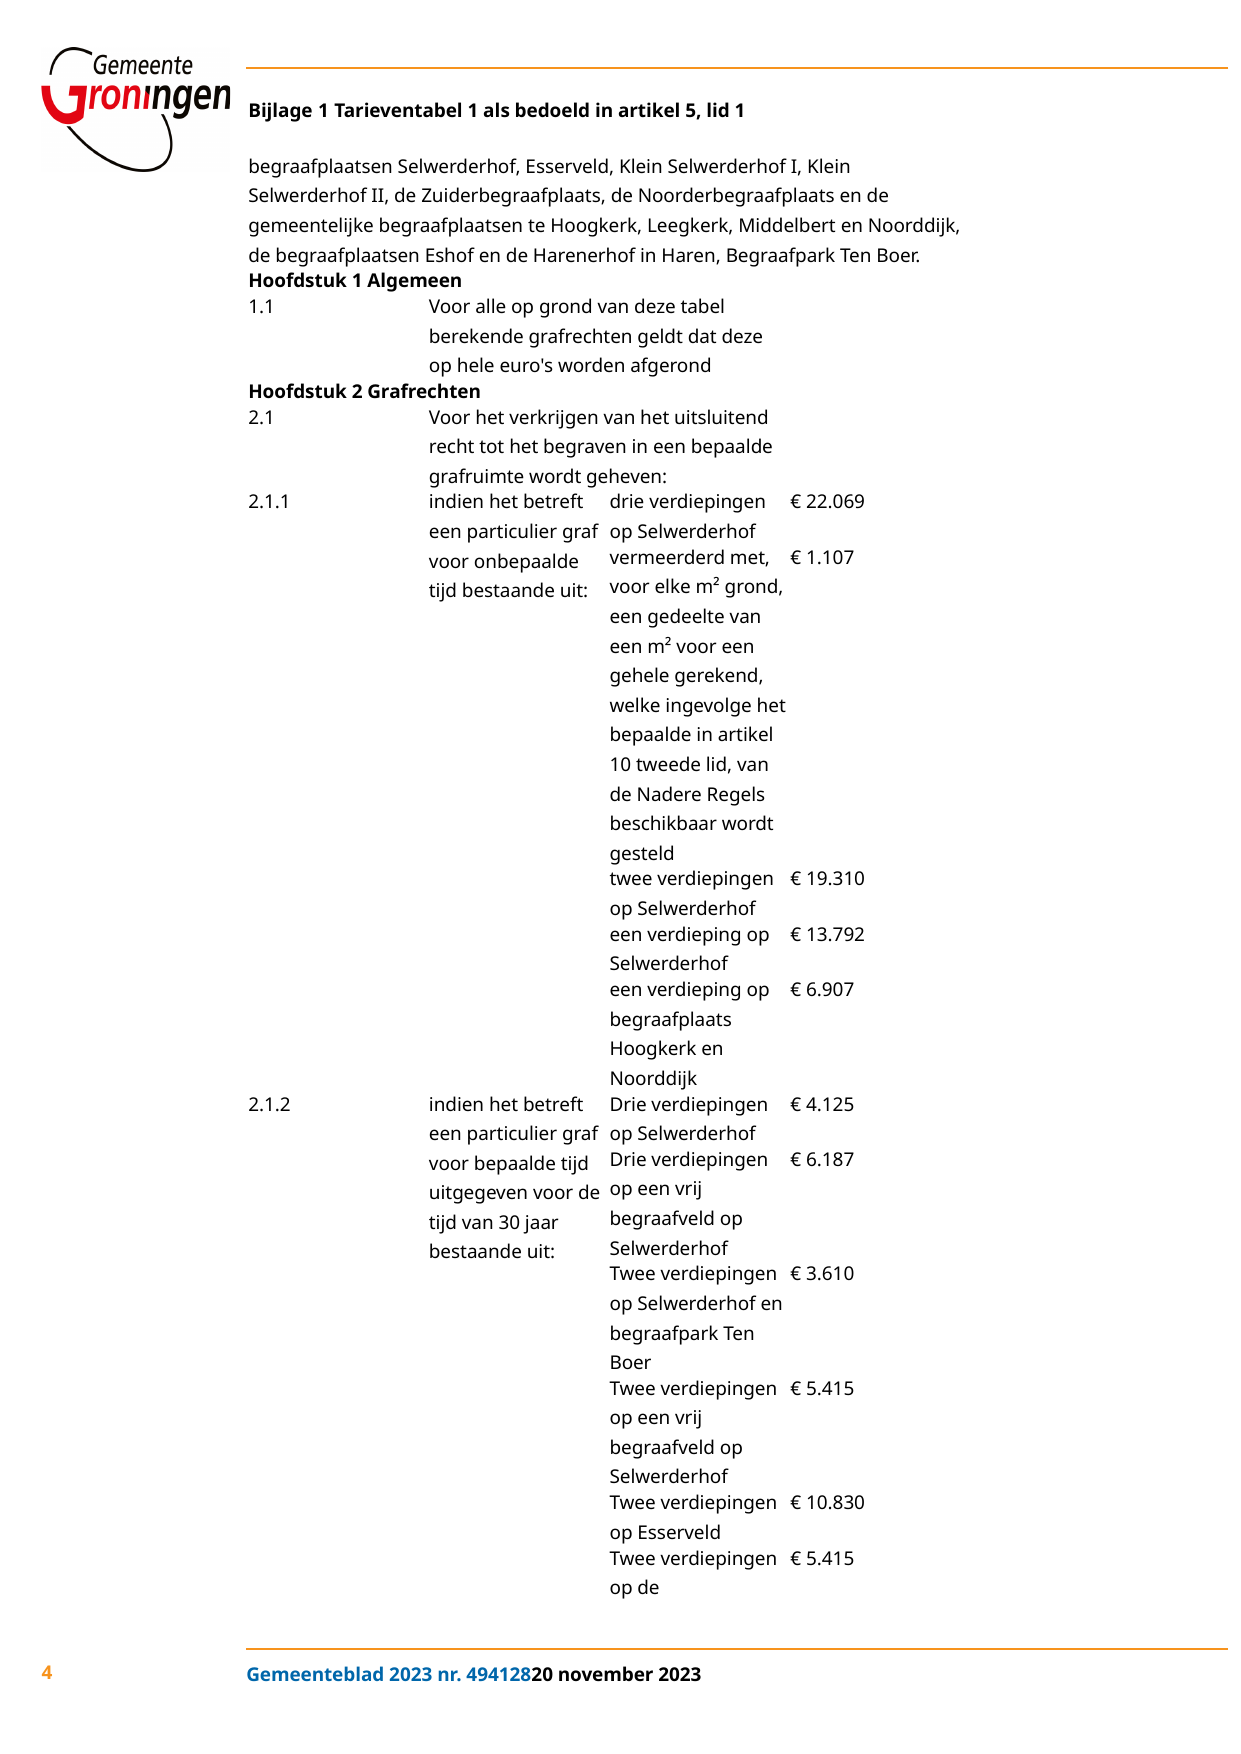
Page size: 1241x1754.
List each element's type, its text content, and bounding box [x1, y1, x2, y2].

table_cell € 13.792 [790, 921, 971, 976]
table_cell 2.1 [248, 404, 429, 489]
table_cell een verdieping op begraafplaats Hoogkerk en Noorddijk [609, 976, 790, 1091]
picture [41, 47, 231, 172]
table_cell € 1.107 [790, 544, 971, 866]
table_cell indien het betreft een particulier graf voor bepaalde tijd uitgegeven voor de tijd van 30 jaar bestaande uit: [429, 1091, 609, 1600]
table_cell [971, 319, 1152, 378]
table_cell Drie verdiepingen op een vrij begraafveld op Selwerderhof [609, 1146, 790, 1261]
table_cell Voor alle op grond van deze tabel berekende grafrechten geldt dat deze op hele euro's worden afgerond [429, 293, 790, 378]
table_cell een verdieping op Selwerderhof [609, 921, 790, 976]
table_cell € 5.415 [790, 1545, 971, 1600]
table_cell 2.1.1 [248, 489, 429, 1091]
table_cell [971, 430, 1152, 489]
table_cell € 6.907 [790, 976, 971, 1091]
table_cell 1.1 [248, 293, 429, 378]
table_cell Twee verdiepingen op Esserveld [609, 1490, 790, 1545]
table_cell € 22.069 [790, 489, 971, 544]
table_cell Twee verdiepingen op een vrij begraafveld op Selwerderhof [609, 1375, 790, 1489]
table_cell € 10.830 [790, 1490, 971, 1545]
table_cell Hoofdstuk 1 Algemeen [248, 268, 971, 293]
table_cell € 5.415 [790, 1375, 971, 1489]
table_cell Twee verdiepingen op de [609, 1545, 790, 1600]
table_cell [790, 293, 971, 378]
table_cell [790, 404, 971, 489]
table_header begraafplaatsen Selwerderhof, Esserveld, Klein Selwerderhof I, Klein Selwerderhof II, de Zuiderbegraafplaats, de Noorderbegraafplaats en de gemeentelijke begraafplaatsen te Hoogkerk, Leegkerk, Middelbert en Noorddijk, de begraafplaatsen Eshof en de Harenerhof in Haren, Begraafpark Ten Boer. [248, 153, 971, 267]
text Bijlage 1 Tarieventabel 1 als bedoeld in artikel 5, lid 1 [248, 95, 1152, 123]
table_cell twee verdiepingen op Selwerderhof [609, 866, 790, 921]
table_cell Voor het verkrijgen van het uitsluitend recht tot het begraven in een bepaalde grafruimte wordt geheven: [429, 404, 790, 489]
table_cell 2.1.2 [248, 1091, 429, 1600]
table_cell vermeerderd met, voor elke m² grond, een gedeelte van een m² voor een gehele gerekend, welke ingevolge het bepaalde in artikel 10 tweede lid, van de Nadere Regels beschikbaar wordt gesteld [609, 544, 790, 866]
table_cell € 4.125 [790, 1091, 971, 1146]
table_cell indien het betreft een particulier graf voor onbepaalde tijd bestaande uit: [429, 489, 609, 1091]
table_cell € 6.187 [790, 1146, 971, 1261]
table_cell Drie verdiepingen op Selwerderhof [609, 1091, 790, 1146]
table_cell Twee verdiepingen op Selwerderhof en begraafpark Ten Boer [609, 1261, 790, 1375]
table_cell € 19.310 [790, 866, 971, 921]
table_cell Hoofdstuk 2 Grafrechten [248, 378, 971, 404]
table_cell € 3.610 [790, 1261, 971, 1375]
table_cell drie verdiepingen op Selwerderhof [609, 489, 790, 544]
